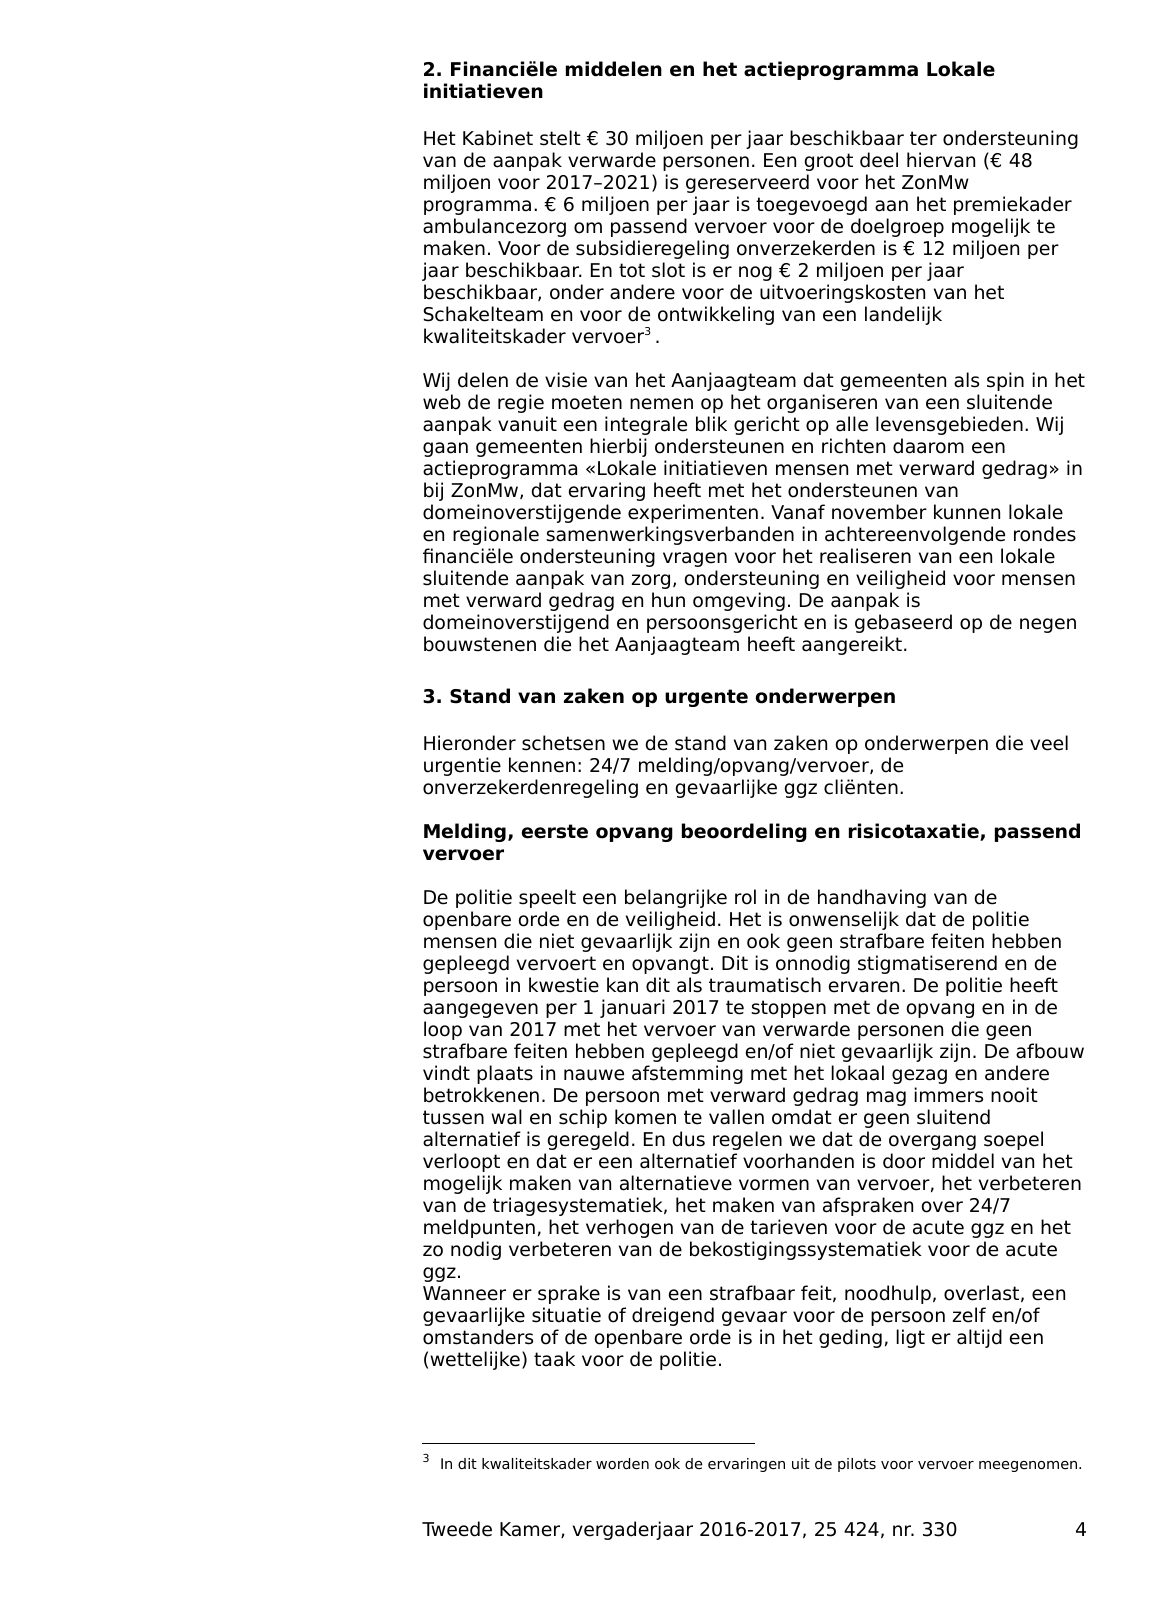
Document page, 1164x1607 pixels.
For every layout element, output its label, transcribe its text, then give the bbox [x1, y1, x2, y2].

subtitle Melding, eerste opvang beoordeling en risicotaxatie, passend vervoer [422, 821, 1087, 865]
text In dit kwaliteitskader worden ook de ervaringen uit de pilots voor vervoer meegenomen. [422, 1452, 1087, 1474]
text Wij delen de visie van het Aanjaagteam dat gemeenten als spin in het web de regie moeten nemen op het organiseren van een sluitende aanpak vanuit een integrale blik gericht op alle levensgebieden. Wij gaan gemeenten hierbij ondersteunen en richten daarom een actieprogramma «Lokale initiatieven mensen met verward gedrag» in bij ZonMw, dat ervaring heeft met het ondersteunen van domeinoverstijgende experimenten. Vanaf november kunnen lokale en regionale samenwerkingsverbanden in achtereenvolgende rondes financiële ondersteuning vragen voor het realiseren van een lokale sluitende aanpak van zorg, ondersteuning en veiligheid voor mensen met verward gedrag en hun omgeving. De aanpak is domeinoverstijgend en persoonsgericht en is gebaseerd op de negen bouwstenen die het Aanjaagteam heeft aangereikt. [422, 370, 1087, 656]
text Het Kabinet stelt € 30 miljoen per jaar beschikbaar ter ondersteuning van de aanpak verwarde personen. Een groot deel hiervan (€ 48 miljoen voor 2017–2021) is gereserveerd voor het ZonMw programma. € 6 miljoen per jaar is toegevoegd aan het premiekader ambulancezorg om passend vervoer voor de doelgroep mogelijk te maken. Voor de subsidieregeling onverzekerden is € 12 miljoen per jaar beschikbaar. En tot slot is er nog € 2 miljoen per jaar beschikbaar, onder andere voor de uitvoeringskosten van het Schakelteam en voor de ontwikkeling van een landelijk kwaliteitskader vervoer. [422, 128, 1087, 348]
subtitle 2. Financiële middelen en het actieprogramma Lokale initiatieven [422, 59, 1087, 103]
text De politie speelt een belangrijke rol in de handhaving van de openbare orde en de veiligheid. Het is onwenselijk dat de politie mensen die niet gevaarlijk zijn en ook geen strafbare feiten hebben gepleegd vervoert en opvangt. Dit is onnodig stigmatiserend en de persoon in kwestie kan dit als traumatisch ervaren. De politie heeft aangegeven per 1 januari 2017 te stoppen met de opvang en in de loop van 2017 met het vervoer van verwarde personen die geen strafbare feiten hebben gepleegd en/of niet gevaarlijk zijn. De afbouw vindt plaats in nauwe afstemming met het lokaal gezag en andere betrokkenen. De persoon met verward gedrag mag immers nooit tussen wal en schip komen te vallen omdat er geen sluitend alternatief is geregeld. En dus regelen we dat de overgang soepel verloopt en dat er een alternatief voorhanden is door middel van het mogelijk maken van alternatieve vormen van vervoer, het verbeteren van de triagesystematiek, het maken van afspraken over 24/7 meldpunten, het verhogen van de tarieven voor de acute ggz en het zo nodig verbeteren van de bekostigingssystematiek voor de acute ggz. [422, 887, 1087, 1283]
subtitle 3. Stand van zaken op urgente onderwerpen [422, 686, 1087, 708]
text Wanneer er sprake is van een strafbaar feit, noodhulp, overlast, een gevaarlijke situatie of dreigend gevaar voor de persoon zelf en/of omstanders of de openbare orde is in het geding, ligt er altijd een (wettelijke) taak voor de politie. [422, 1283, 1087, 1371]
text Hieronder schetsen we de stand van zaken op onderwerpen die veel urgentie kennen: 24/7 melding/opvang/vervoer, de onverzekerdenregeling en gevaarlijke ggz cliënten. [422, 733, 1087, 799]
